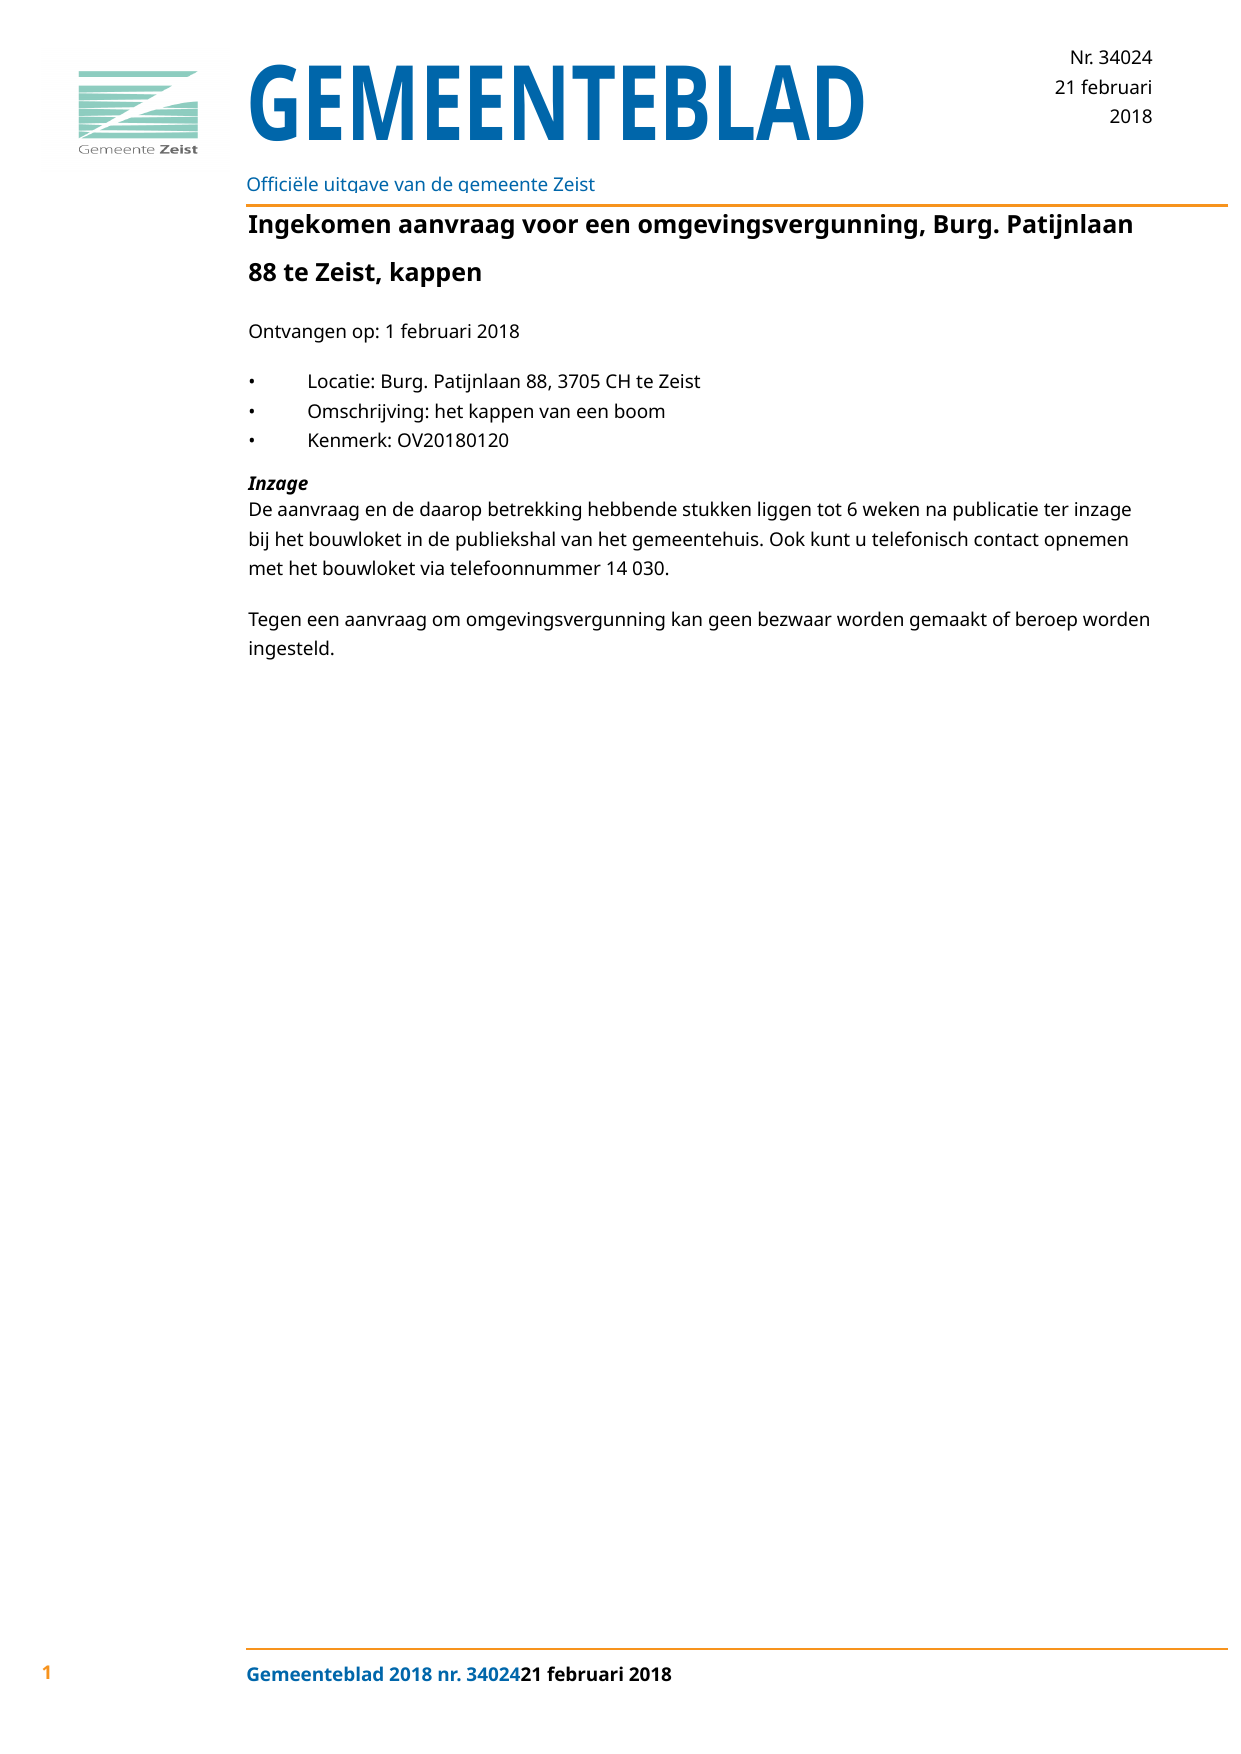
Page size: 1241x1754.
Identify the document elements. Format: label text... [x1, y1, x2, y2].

text Ingekomen aanvraag voor een omgevingsvergunning, Burg. Patijnlaan 88 te Zeist, kappen [248, 207, 1152, 288]
list Kenmerk: OV20180120 [248, 427, 1152, 453]
text Tegen een aanvraag om omgevingsvergunning kan geen bezwaar worden gemaakt of beroep worden ingesteld. [248, 606, 1152, 661]
list Omschrijving: het kappen van een boom [248, 398, 1152, 424]
list Locatie: Burg. Patijnlaan 88, 3705 CH te Zeist [248, 368, 1152, 394]
text Ontvangen op: 1 februari 2018 [248, 318, 1152, 344]
text De aanvraag en de daarop betrekking hebbende stukken liggen tot 6 weken na publicatie ter inzage bij het bouwloket in de publiekshal van het gemeentehuis. Ook kunt u telefonisch contact opnemen met het bouwloket via telefoonnummer 14 030. [248, 496, 1152, 581]
text Inzage [248, 471, 1152, 496]
picture [41, 47, 231, 172]
